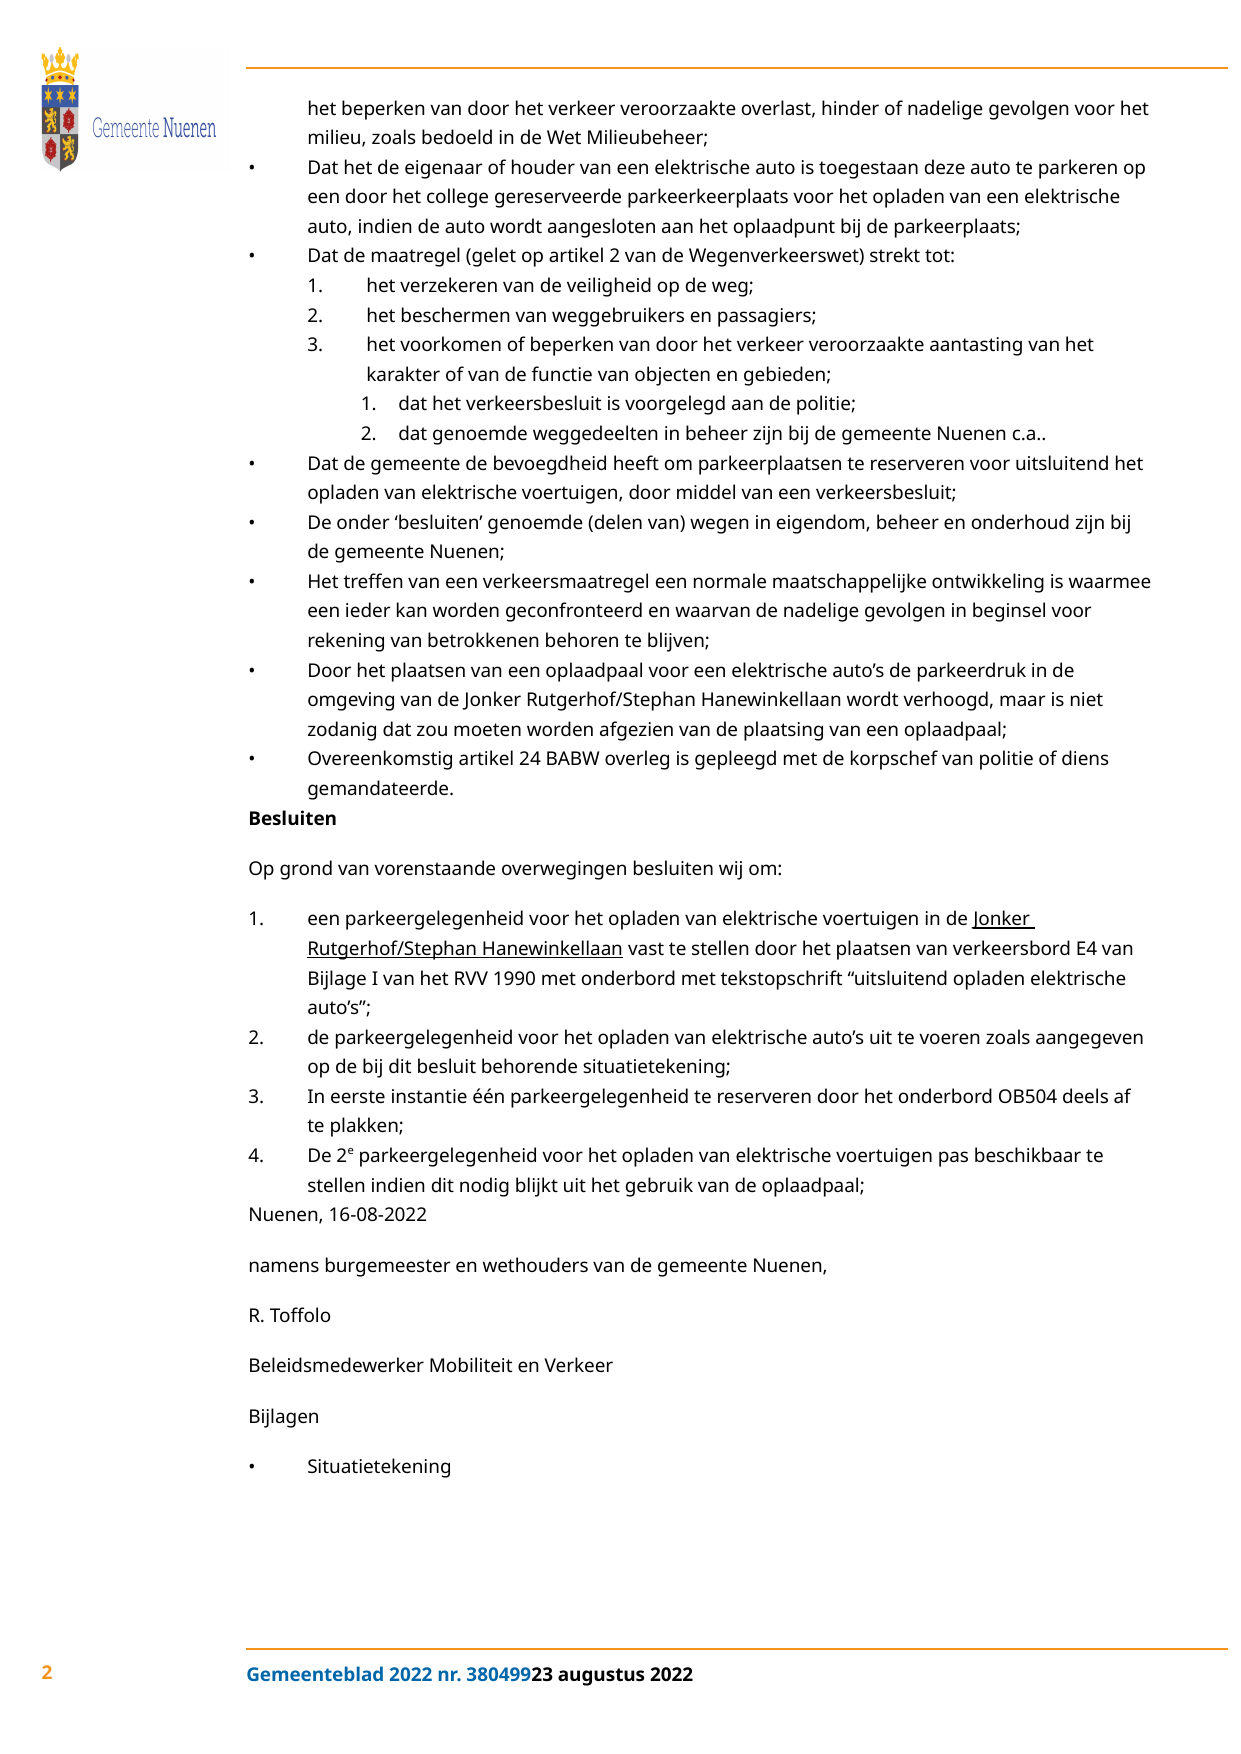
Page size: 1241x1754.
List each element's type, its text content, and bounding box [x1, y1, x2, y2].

text Op grond van vorenstaande overwegingen besluiten wij om: [248, 855, 1152, 881]
list Overeenkomstig artikel 24 BABW overleg is gepleegd met de korpschef van politie of diens gemandateerde. [248, 746, 1152, 801]
text R. Toffolo [248, 1302, 1152, 1328]
text Beleidsmedewerker Mobiliteit en Verkeer [248, 1353, 1152, 1378]
list het voorkomen of beperken van door het verkeer veroorzaakte aantasting van het karakter of van de functie van objecten en gebieden; [307, 331, 1152, 387]
list de parkeergelegenheid voor het opladen van elektrische auto’s uit te voeren zoals aangegeven op de bij dit besluit behorende situatietekening; [248, 1024, 1152, 1079]
list Door het plaatsen van een oplaadpaal voor een elektrische auto’s de parkeerdruk in de omgeving van de Jonker Rutgerhof/Stephan Hanewinkellaan wordt verhoogd, maar is niet zodanig dat zou moeten worden afgezien van de plaatsing van een oplaadpaal; [248, 657, 1152, 742]
text Bijlagen [248, 1403, 1152, 1429]
list het verzekeren van de veiligheid op de weg; [307, 272, 1152, 298]
list Dat de maatregel (gelet op artikel 2 van de Wegenverkeerswet) strekt tot: [248, 243, 1152, 268]
text Nuenen, 16-08-2022 [248, 1201, 1152, 1227]
list het beperken van door het verkeer veroorzaakte overlast, hinder of nadelige gevolgen voor het milieu, zoals bedoeld in de Wet Milieubeheer; [248, 95, 1152, 150]
list het beschermen van weggebruikers en passagiers; [307, 302, 1152, 328]
list Situatietekening [248, 1453, 1152, 1479]
text namens burgemeester en wethouders van de gemeente Nuenen, [248, 1252, 1152, 1278]
text Besluiten [248, 805, 1152, 831]
list Het treffen van een verkeersmaatregel een normale maatschappelijke ontwikkeling is waarmee een ieder kan worden geconfronteerd en waarvan de nadelige gevolgen in beginsel voor rekening van betrokkenen behoren te blijven; [248, 568, 1152, 653]
list Dat de gemeente de bevoegdheid heeft om parkeerplaatsen te reserveren voor uitsluitend het opladen van elektrische voertuigen, door middel van een verkeersbesluit; [248, 450, 1152, 505]
list De onder ‘besluiten’ genoemde (delen van) wegen in eigendom, beheer en onderhoud zijn bij de gemeente Nuenen; [248, 509, 1152, 564]
list In eerste instantie één parkeergelegenheid te reserveren door het onderbord OB504 deels af te plakken; [248, 1083, 1152, 1138]
list De 2e parkeergelegenheid voor het opladen van elektrische voertuigen pas beschikbaar te stellen indien dit nodig blijkt uit het gebruik van de oplaadpaal; [248, 1142, 1152, 1198]
picture [41, 47, 231, 172]
list een parkeergelegenheid voor het opladen van elektrische voertuigen in de Jonker Rutgerhof/Stephan Hanewinkellaan vast te stellen door het plaatsen van verkeersbord E4 van Bijlage I van het RVV 1990 met onderbord met tekstopschrift “uitsluitend opladen elektrische auto’s”; [248, 906, 1152, 1020]
list Dat het de eigenaar of houder van een elektrische auto is toegestaan deze auto te parkeren op een door het college gereserveerde parkeerkeerplaats voor het opladen van een elektrische auto, indien de auto wordt aangesloten aan het oplaadpunt bij de parkeerplaats; [248, 154, 1152, 239]
list dat genoemde weggedeelten in beheer zijn bij de gemeente Nuenen c.a.. [361, 420, 1152, 446]
list dat het verkeersbesluit is voorgelegd aan de politie; [361, 391, 1152, 416]
